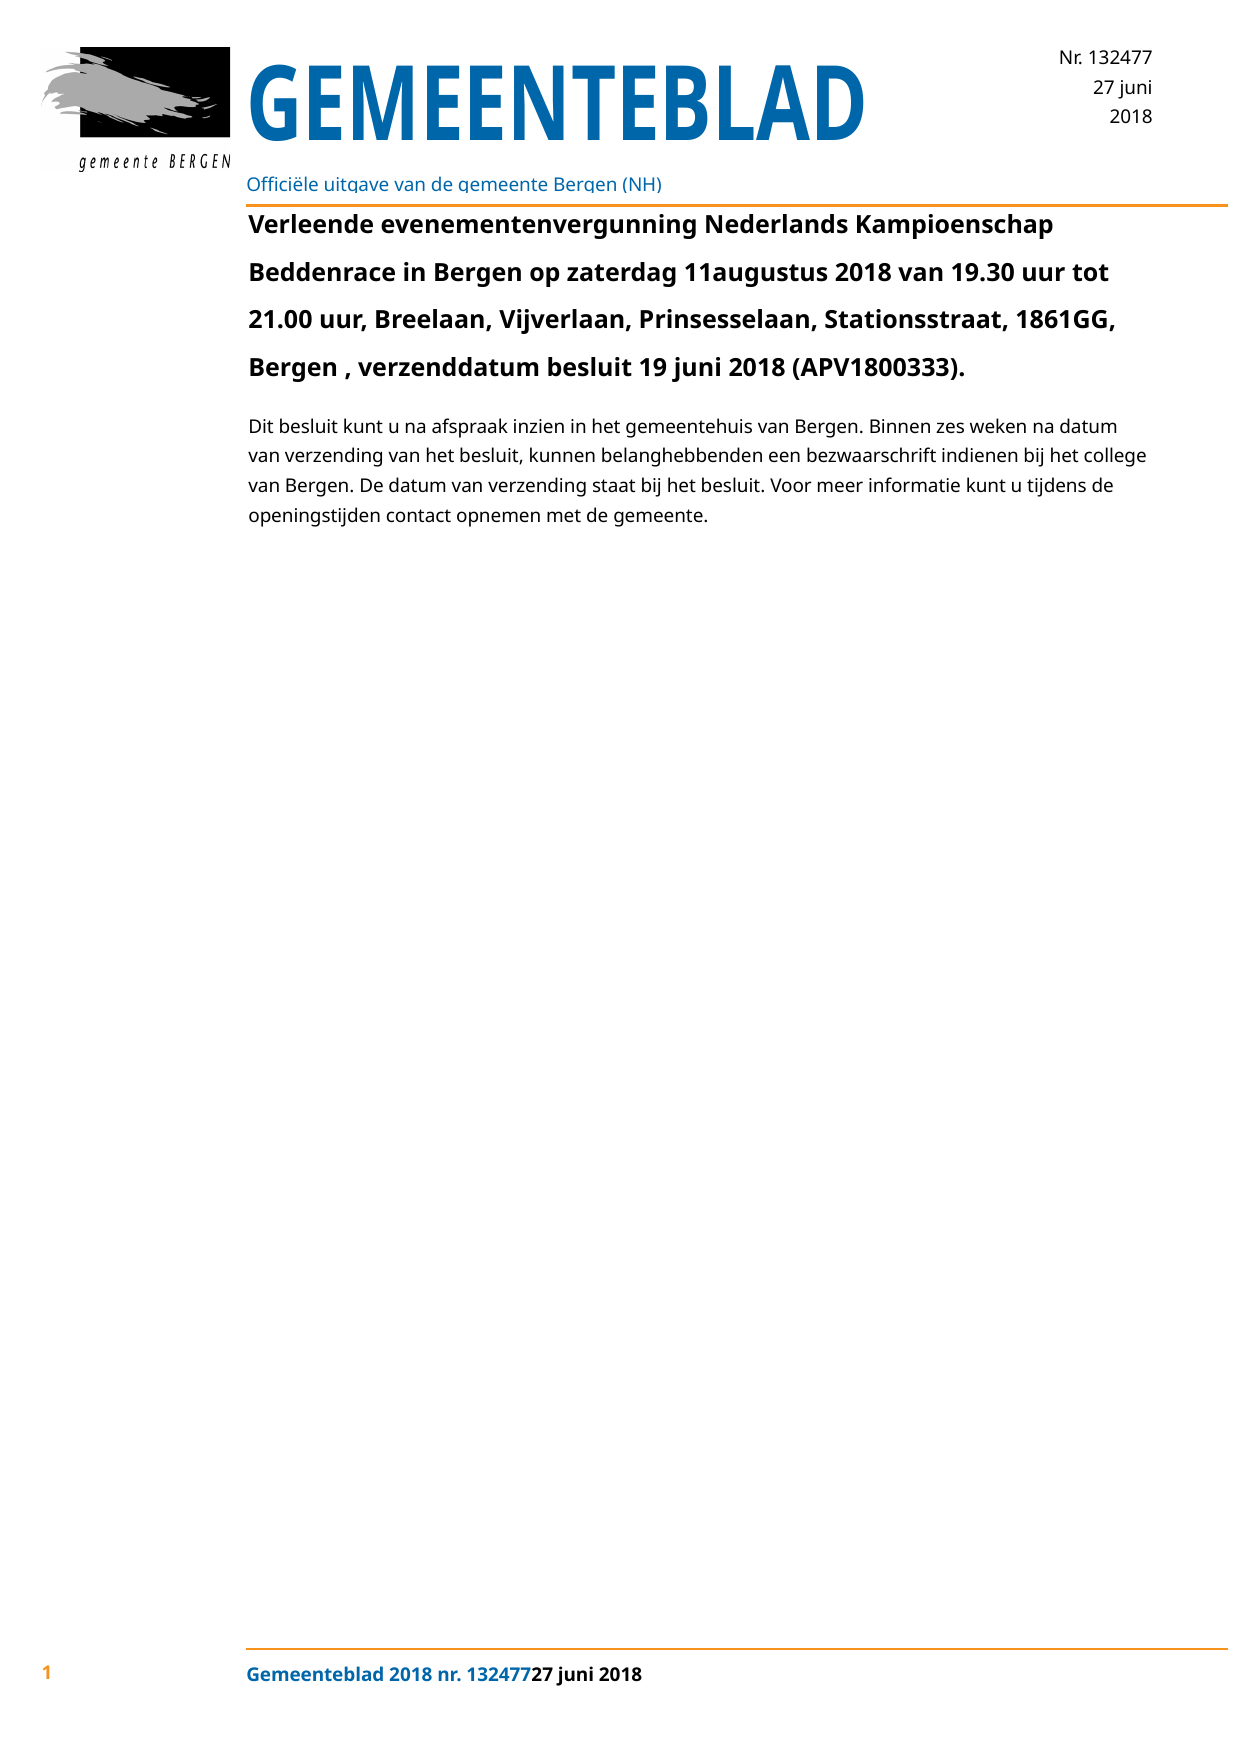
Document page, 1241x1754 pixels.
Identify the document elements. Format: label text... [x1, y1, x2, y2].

picture [41, 47, 231, 172]
text Dit besluit kunt u na afspraak inzien in het gemeentehuis van Bergen. Binnen zes weken na datum van verzending van het besluit, kunnen belanghebbenden een bezwaarschrift indienen bij het college van Bergen. De datum van verzending staat bij het besluit. Voor meer informatie kunt u tijdens de openingstijden contact opnemen met de gemeente. [248, 413, 1152, 528]
text Verleende evenementenvergunning Nederlands Kampioenschap Beddenrace in Bergen op zaterdag 11augustus 2018 van 19.30 uur tot 21.00 uur, Breelaan, Vijverlaan, Prinsesselaan, Stationsstraat, 1861GG, Bergen , verzenddatum besluit 19 juni 2018 (APV1800333). [248, 207, 1152, 384]
